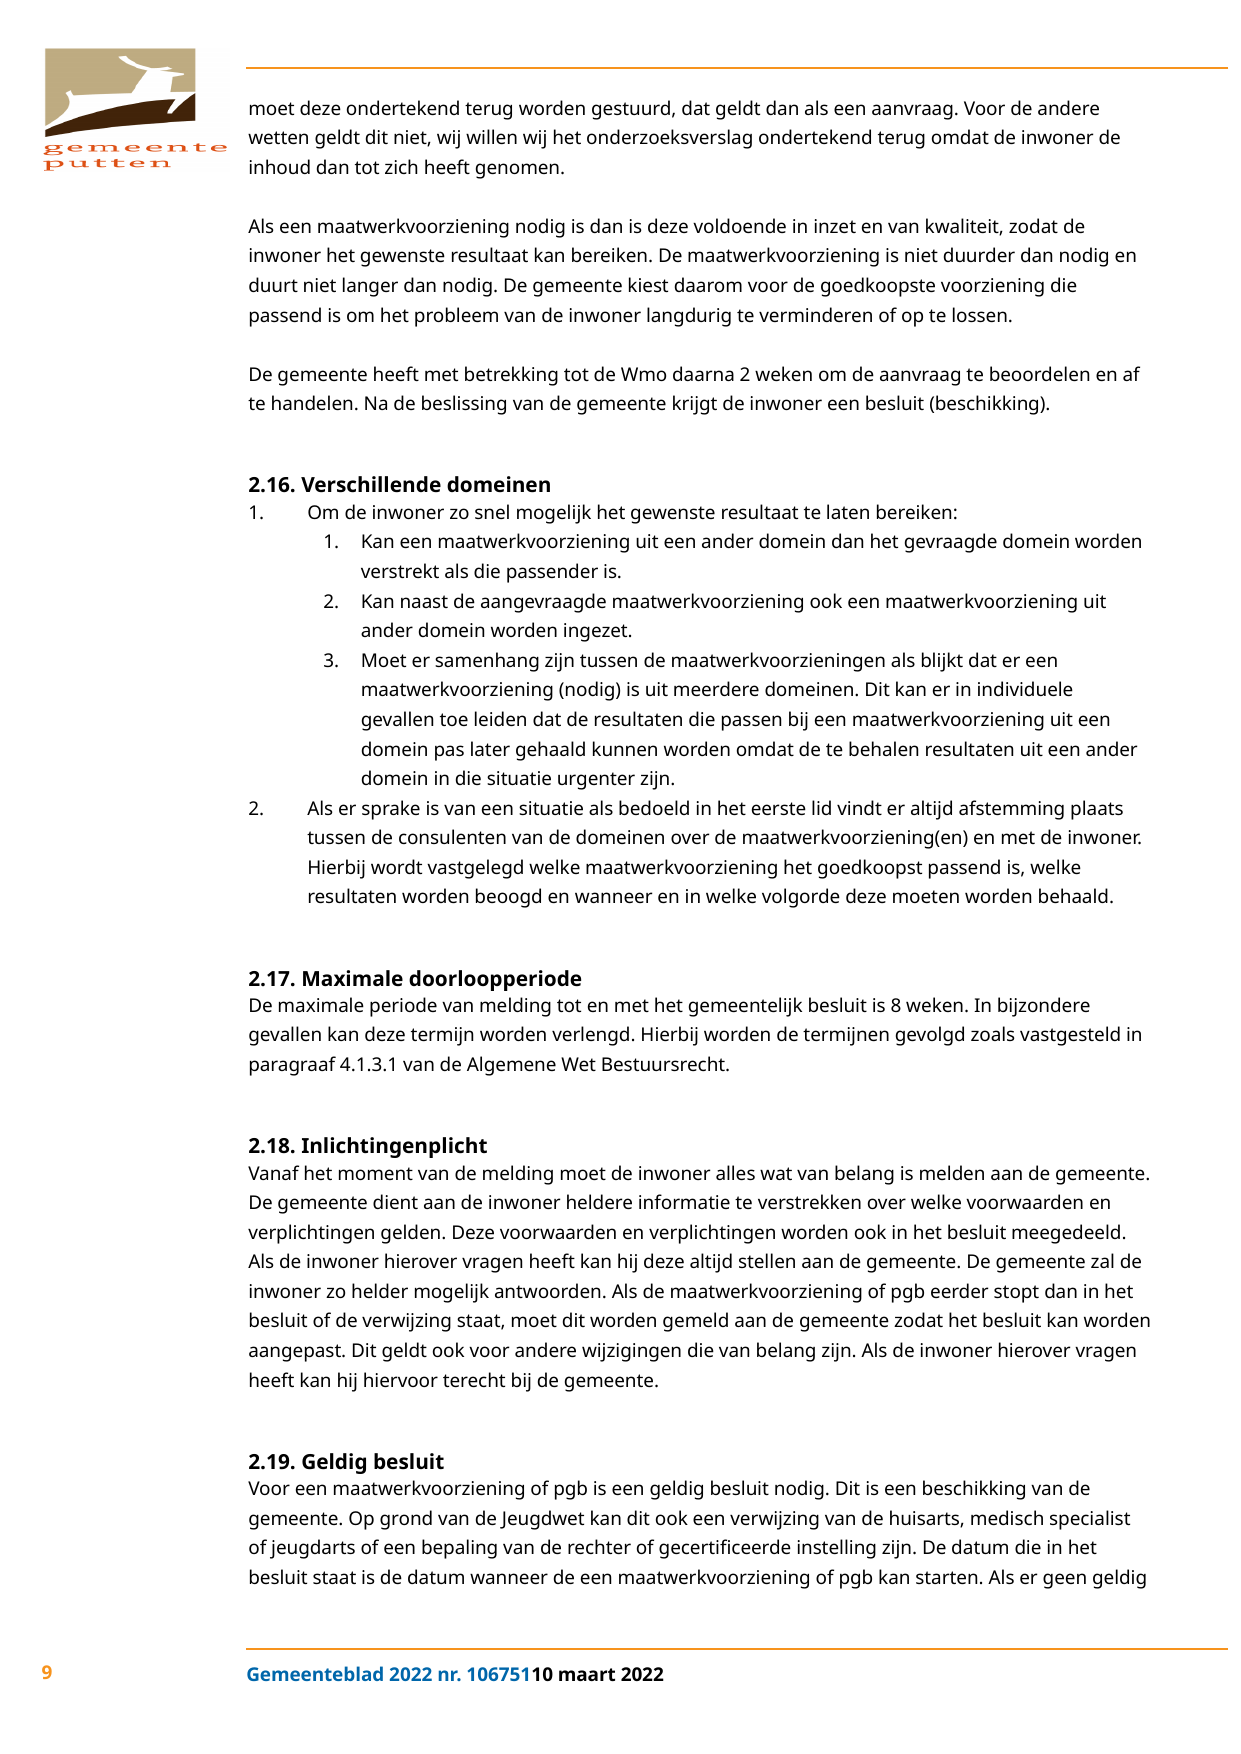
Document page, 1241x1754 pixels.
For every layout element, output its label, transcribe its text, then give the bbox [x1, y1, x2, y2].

text moet deze ondertekend terug worden gestuurd, dat geldt dan als een aanvraag. Voor de andere wetten geldt dit niet, wij willen wij het onderzoeksverslag ondertekend terug omdat de inwoner de inhoud dan tot zich heeft genomen. [248, 95, 1152, 180]
text 2.19. Geldig besluit [248, 1447, 1152, 1475]
text 2.16. Verschillende domeinen [248, 471, 1152, 499]
list Als er sprake is van een situatie als bedoeld in het eerste lid vindt er altijd afstemming plaats tussen de consulenten van de domeinen over de maatwerkvoorziening(en) en met de inwoner. Hierbij wordt vastgelegd welke maatwerkvoorziening het goedkoopst passend is, welke resultaten worden beoogd en wanneer en in welke volgorde deze moeten worden behaald. [248, 795, 1152, 909]
list Moet er samenhang zijn tussen de maatwerkvoorzieningen als blijkt dat er een maatwerkvoorziening (nodig) is uit meerdere domeinen. Dit kan er in individuele gevallen toe leiden dat de resultaten die passen bij een maatwerkvoorziening uit een domein pas later gehaald kunnen worden omdat de te behalen resultaten uit een ander domein in die situatie urgenter zijn. [323, 647, 1152, 791]
text 2.18. Inlichtingenplicht [248, 1131, 1152, 1160]
text Vanaf het moment van de melding moet de inwoner alles wat van belang is melden aan de gemeente. De gemeente dient aan de inwoner heldere informatie te verstrekken over welke voorwaarden en verplichtingen gelden. Deze voorwaarden en verplichtingen worden ook in het besluit meegedeeld. Als de inwoner hierover vragen heeft kan hij deze altijd stellen aan de gemeente. De gemeente zal de inwoner zo helder mogelijk antwoorden. Als de maatwerkvoorziening of pgb eerder stopt dan in het besluit of de verwijzing staat, moet dit worden gemeld aan de gemeente zodat het besluit kan worden aangepast. Dit geldt ook voor andere wijzigingen die van belang zijn. Als de inwoner hierover vragen heeft kan hij hiervoor terecht bij de gemeente. [248, 1160, 1152, 1392]
text Als een maatwerkvoorziening nodig is dan is deze voldoende in inzet en van kwaliteit, zodat de inwoner het gewenste resultaat kan bereiken. De maatwerkvoorziening is niet duurder dan nodig en duurt niet langer dan nodig. De gemeente kiest daarom voor de goedkoopste voorziening die passend is om het probleem van de inwoner langdurig te verminderen of op te lossen. [248, 213, 1152, 328]
list Kan naast de aangevraagde maatwerkvoorziening ook een maatwerkvoorziening uit ander domein worden ingezet. [323, 588, 1152, 643]
text De maximale periode van melding tot en met het gemeentelijk besluit is 8 weken. In bijzondere gevallen kan deze termijn worden verlengd. Hierbij worden de termijnen gevolgd zoals vastgesteld in paragraaf 4.1.3.1 van de Algemene Wet Bestuursrecht. [248, 992, 1152, 1077]
text 2.17. Maximale doorloopperiode [248, 964, 1152, 992]
text Voor een maatwerkvoorziening of pgb is een geldig besluit nodig. Dit is een beschikking van de gemeente. Op grond van de Jeugdwet kan dit ook een verwijzing van de huisarts, medisch specialist of jeugdarts of een bepaling van de rechter of gecertificeerde instelling zijn. De datum die in het besluit staat is de datum wanneer de een maatwerkvoorziening of pgb kan starten. Als er geen geldig [248, 1475, 1152, 1590]
list Kan een maatwerkvoorziening uit een ander domein dan het gevraagde domein worden verstrekt als die passender is. [323, 529, 1152, 584]
list Om de inwoner zo snel mogelijk het gewenste resultaat te laten bereiken: [248, 499, 1152, 525]
text De gemeente heeft met betrekking tot de Wmo daarna 2 weken om de aanvraag te beoordelen en af te handelen. Na de beslissing van de gemeente krijgt de inwoner een besluit (beschikking). [248, 361, 1152, 416]
picture [41, 47, 231, 172]
